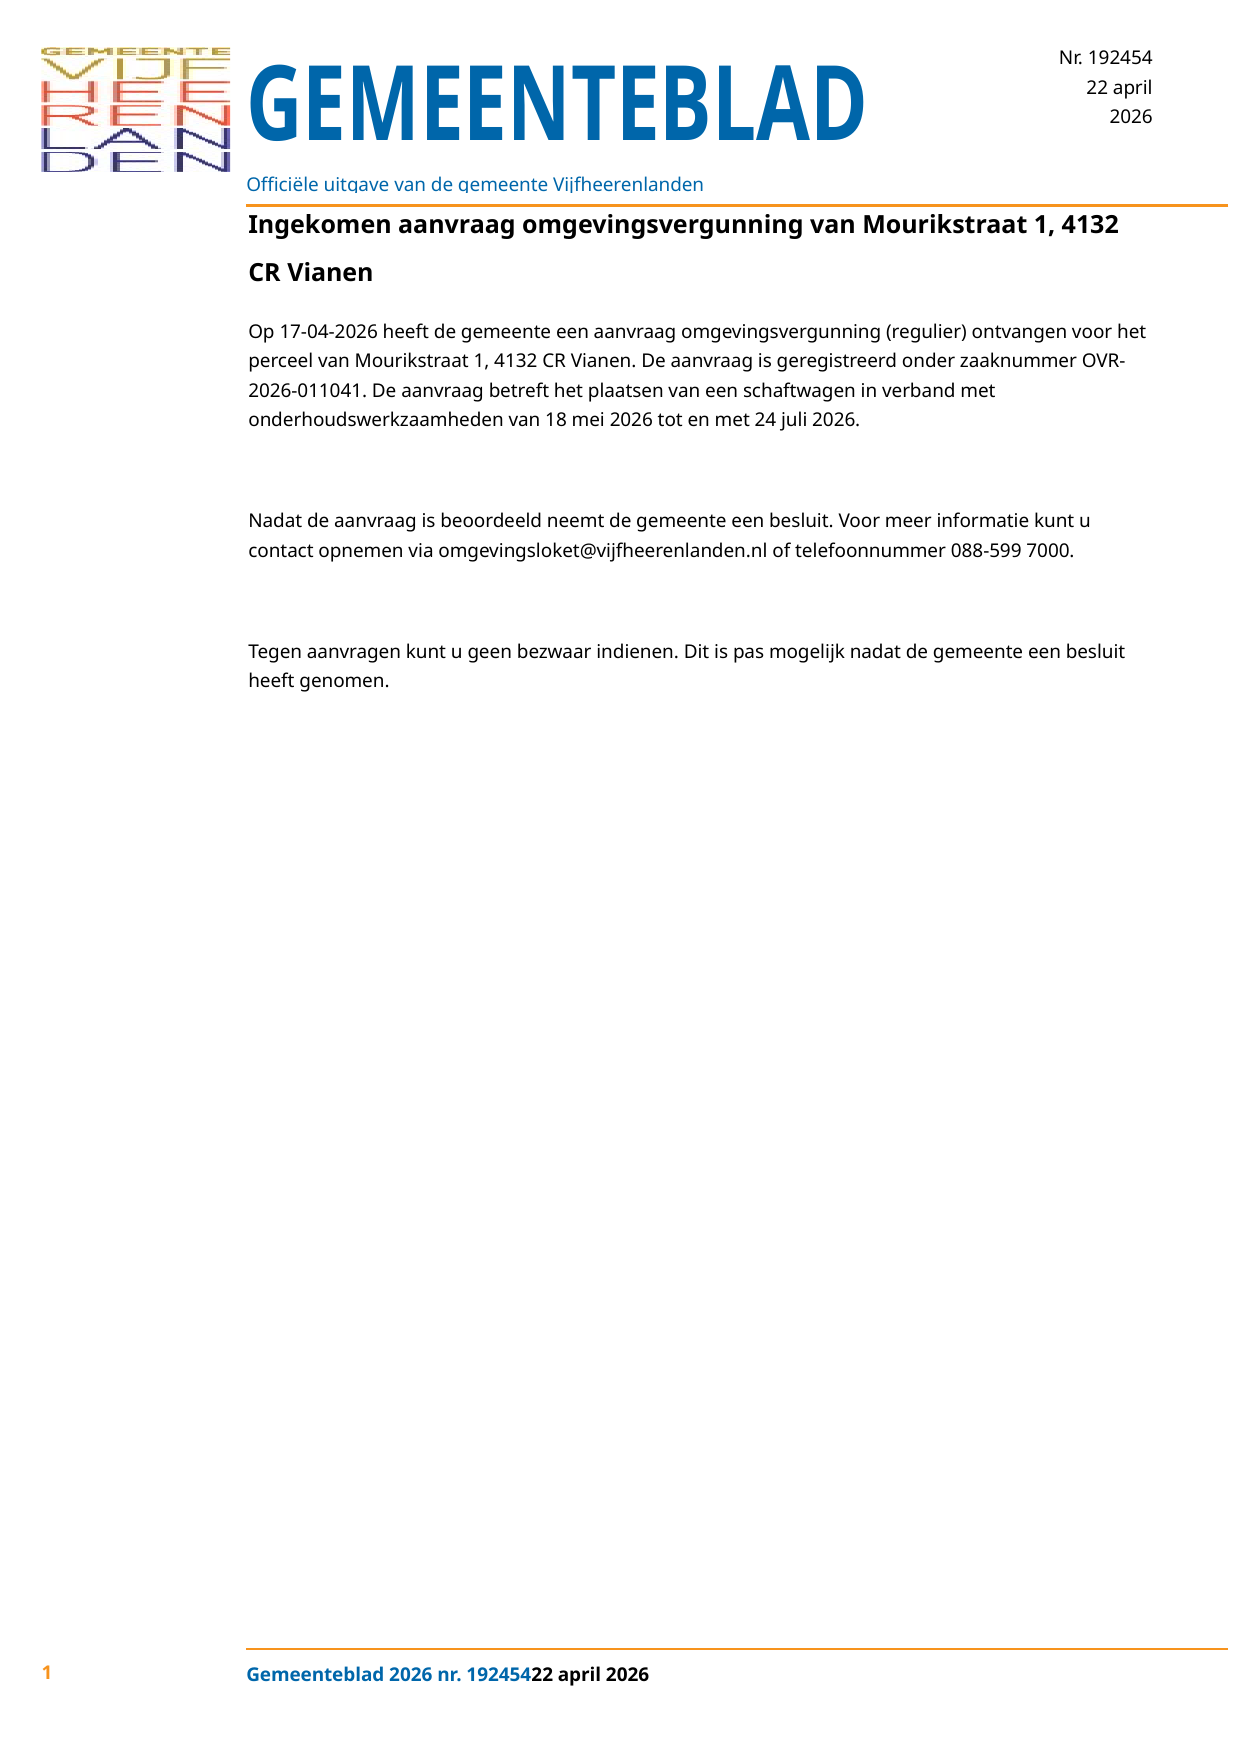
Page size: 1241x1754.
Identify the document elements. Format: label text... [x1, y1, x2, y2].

text Ingekomen aanvraag omgevingsvergunning van Mourikstraat 1, 4132 CR Vianen [248, 207, 1152, 288]
text Op 17-04-2026 heeft de gemeente een aanvraag omgevingsvergunning (regulier) ontvangen voor het perceel van Mourikstraat 1, 4132 CR Vianen. De aanvraag is geregistreerd onder zaaknummer OVR-2026-011041. De aanvraag betreft het plaatsen van een schaftwagen in verband met onderhoudswerkzaamheden van 18 mei 2026 tot en met 24 juli 2026. [248, 318, 1152, 432]
picture [41, 47, 231, 172]
text Nadat de aanvraag is beoordeeld neemt de gemeente een besluit. Voor meer informatie kunt u contact opnemen via omgevingsloket@vijfheerenlanden.nl of telefoonnummer 088-599 7000. [248, 507, 1152, 563]
text Tegen aanvragen kunt u geen bezwaar indienen. Dit is pas mogelijk nadat de gemeente een besluit heeft genomen. [248, 638, 1152, 693]
